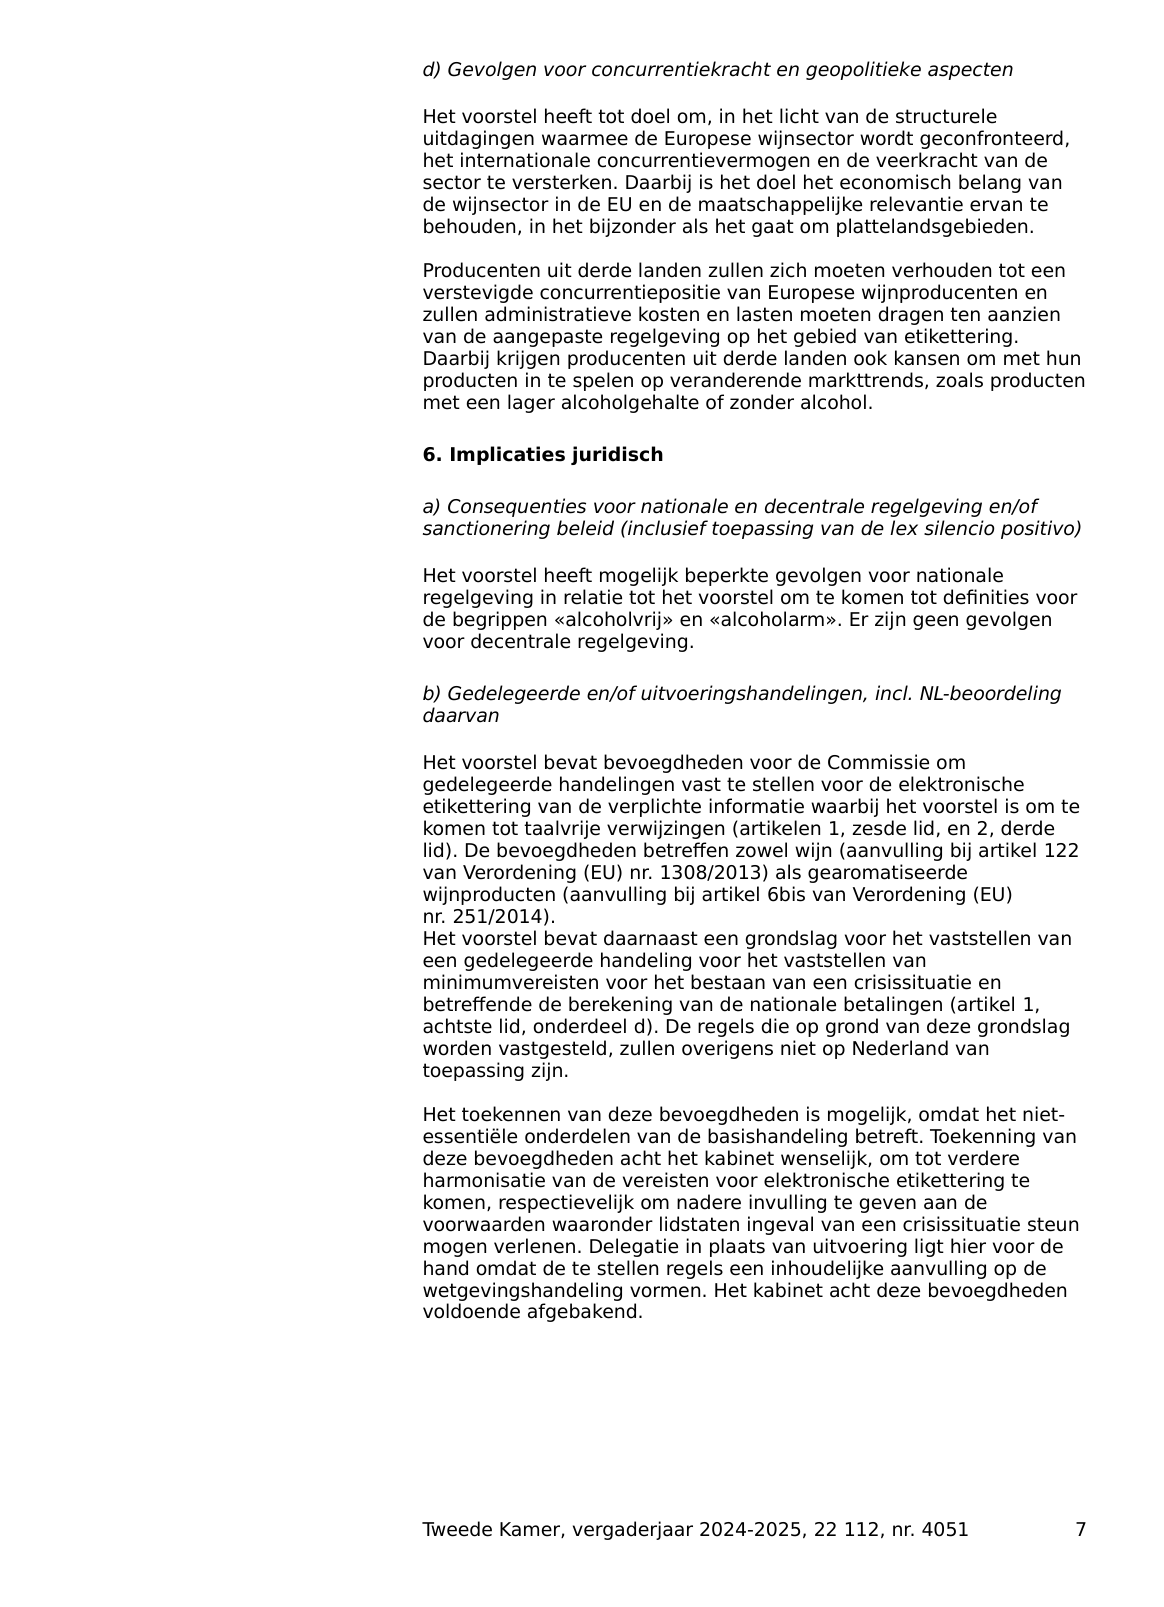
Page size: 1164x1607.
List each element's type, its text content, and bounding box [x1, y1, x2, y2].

text Het voorstel bevat daarnaast een grondslag voor het vaststellen van een gedelegeerde handeling voor het vaststellen van minimumvereisten voor het bestaan van een crisissituatie en betreffende de berekening van de nationale betalingen (artikel 1, achtste lid, onderdeel d). De regels die op grond van deze grondslag worden vastgesteld, zullen overigens niet op Nederland van toepassing zijn. [422, 928, 1087, 1081]
text Het voorstel heeft tot doel om, in het licht van de structurele uitdagingen waarmee de Europese wijnsector wordt geconfronteerd, het internationale concurrentievermogen en de veerkracht van de sector te versterken. Daarbij is het doel het economisch belang van de wijnsector in de EU en de maatschappelijke relevantie ervan te behouden, in het bijzonder als het gaat om plattelandsgebieden. [422, 106, 1087, 238]
subtitle d) Gevolgen voor concurrentiekracht en geopolitieke aspecten [422, 59, 1087, 81]
text Het toekennen van deze bevoegdheden is mogelijk, omdat het niet-essentiële onderdelen van de basishandeling betreft. Toekenning van deze bevoegdheden acht het kabinet wenselijk, om tot verdere harmonisatie van de vereisten voor elektronische etikettering te komen, respectievelijk om nadere invulling te geven aan de voorwaarden waaronder lidstaten ingeval van een crisissituatie steun mogen verlenen. Delegatie in plaats van uitvoering ligt hier voor de hand omdat de te stellen regels een inhoudelijke aanvulling op de wetgevingshandeling vormen. Het kabinet acht deze bevoegdheden voldoende afgebakend. [422, 1104, 1087, 1323]
subtitle b) Gedelegeerde en/of uitvoeringshandelingen, incl. NL-beoordeling daarvan [422, 683, 1087, 727]
text Het voorstel bevat bevoegdheden voor de Commissie om gedelegeerde handelingen vast te stellen voor de elektronische etikettering van de verplichte informatie waarbij het voorstel is om te komen tot taalvrije verwijzingen (artikelen 1, zesde lid, en 2, derde lid). De bevoegdheden betreffen zowel wijn (aanvulling bij artikel 122 van Verordening (EU) nr. 1308/2013) als gearomatiseerde wijnproducten (aanvulling bij artikel 6bis van Verordening (EU) nr. 251/2014). [422, 752, 1087, 928]
text Producenten uit derde landen zullen zich moeten verhouden tot een verstevigde concurrentiepositie van Europese wijnproducenten en zullen administratieve kosten en lasten moeten dragen ten aanzien van de aangepaste regelgeving op het gebied van etikettering. Daarbij krijgen producenten uit derde landen ook kansen om met hun producten in te spelen op veranderende markttrends, zoals producten met een lager alcoholgehalte of zonder alcohol. [422, 260, 1087, 414]
text Het voorstel heeft mogelijk beperkte gevolgen voor nationale regelgeving in relatie tot het voorstel om te komen tot definities voor de begrippen «alcoholvrij» en «alcoholarm». Er zijn geen gevolgen voor decentrale regelgeving. [422, 565, 1087, 653]
subtitle a) Consequenties voor nationale en decentrale regelgeving en/of sanctionering beleid (inclusief toepassing van de lex silencio positivo) [422, 496, 1087, 540]
subtitle 6. Implicaties juridisch [422, 444, 1087, 466]
